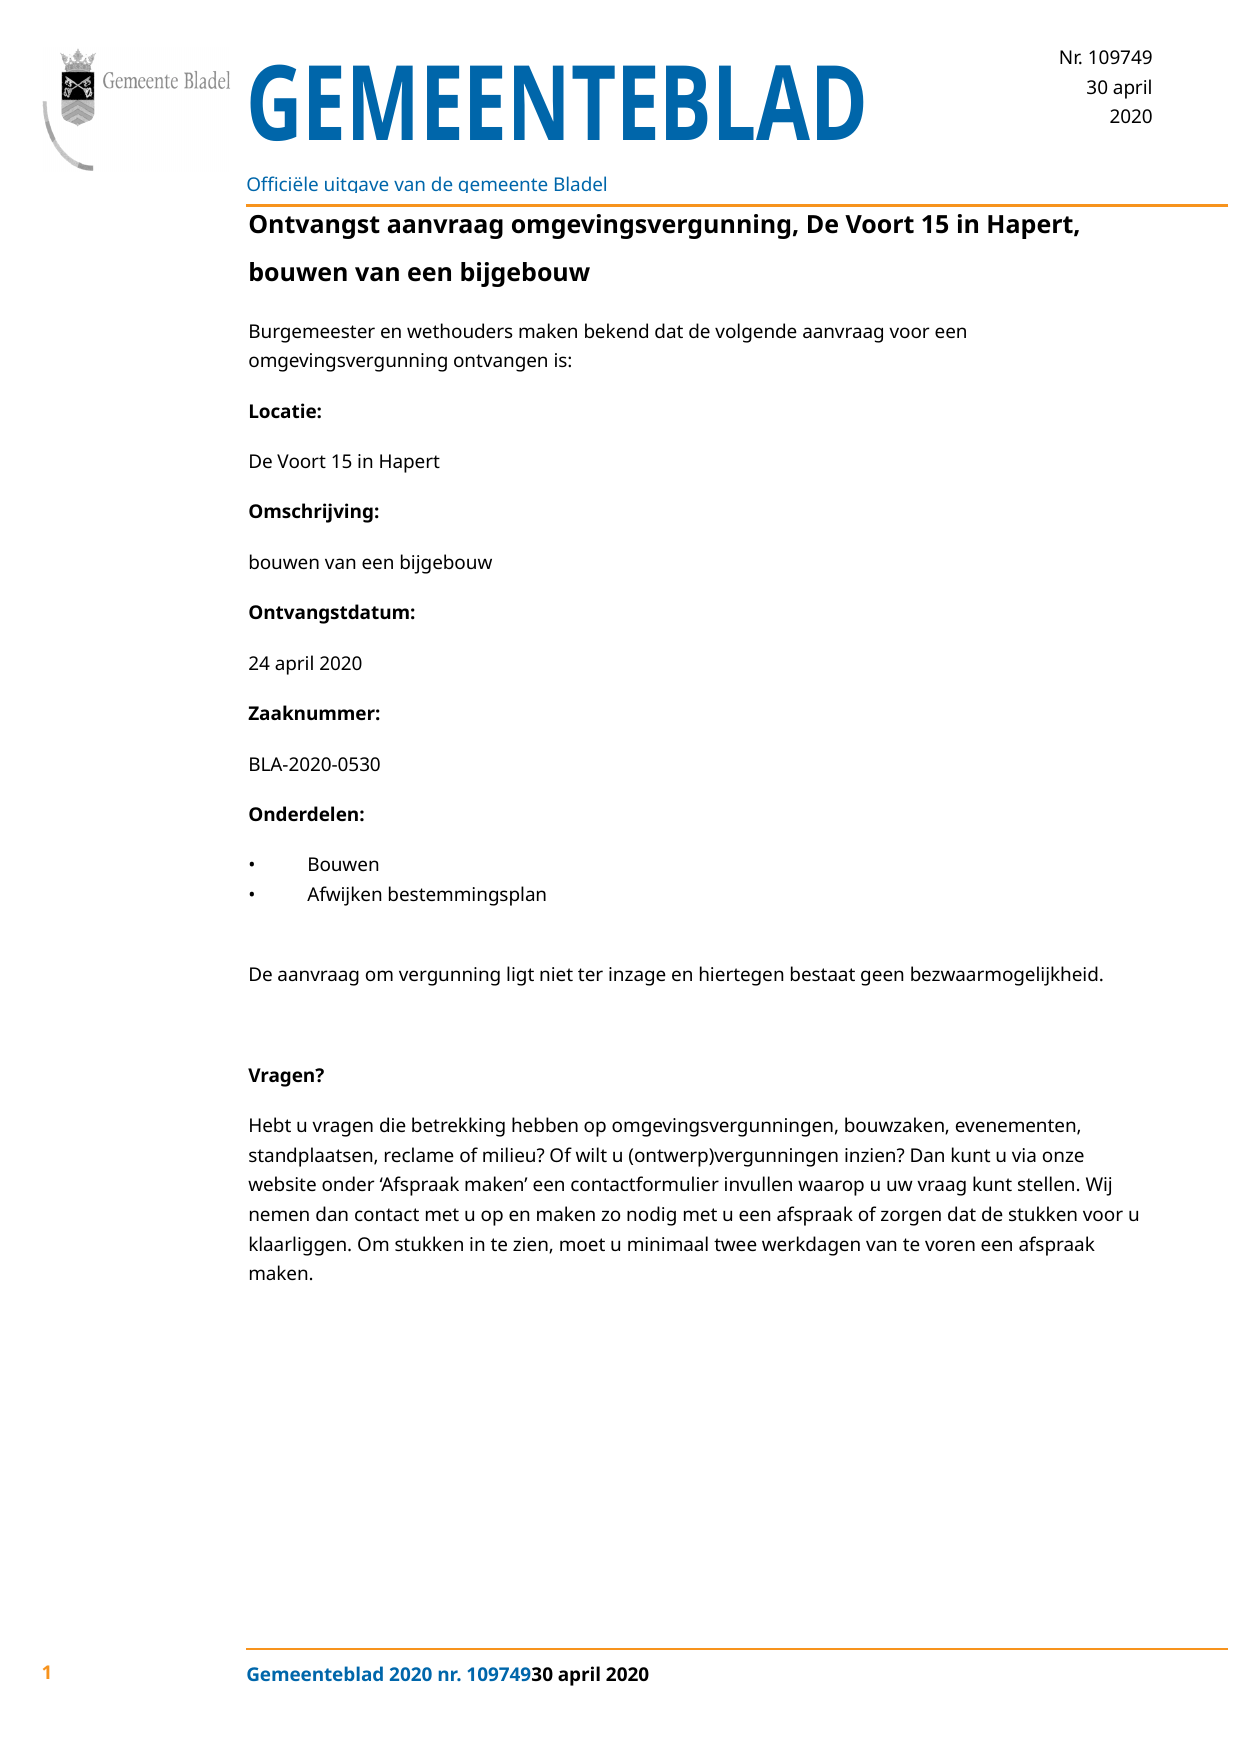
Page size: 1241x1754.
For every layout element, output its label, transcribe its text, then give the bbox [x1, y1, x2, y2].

text bouwen van een bijgebouw [248, 549, 1152, 575]
text Locatie: [248, 398, 1152, 424]
text Ontvangstdatum: [248, 599, 1152, 625]
text Vragen? [248, 1062, 1152, 1088]
text Onderdelen: [248, 801, 1152, 827]
text De aanvraag om vergunning ligt niet ter inzage en hiertegen bestaat geen bezwaarmogelijkheid. [248, 961, 1152, 987]
text BLA-2020-0530 [248, 751, 1152, 777]
text Burgemeester en wethouders maken bekend dat de volgende aanvraag voor een omgevingsvergunning ontvangen is: [248, 318, 1152, 373]
text De Voort 15 in Hapert [248, 448, 1152, 474]
text 24 april 2020 [248, 650, 1152, 676]
list Afwijken bestemmingsplan [248, 881, 1152, 907]
picture [41, 47, 231, 172]
text Zaaknummer: [248, 700, 1152, 726]
list Bouwen [248, 852, 1152, 877]
text Hebt u vragen die betrekking hebben op omgevingsvergunningen, bouwzaken, evenementen, standplaatsen, reclame of milieu? Of wilt u (ontwerp)vergunningen inzien? Dan kunt u via onze website onder ‘Afspraak maken’ een contactformulier invullen waarop u uw vraag kunt stellen. Wij nemen dan contact met u op en maken zo nodig met u een afspraak of zorgen dat de stukken voor u klaarliggen. Om stukken in te zien, moet u minimaal twee werkdagen van te voren een afspraak maken. [248, 1112, 1152, 1286]
text Omschrijving: [248, 499, 1152, 524]
text Ontvangst aanvraag omgevingsvergunning, De Voort 15 in Hapert, bouwen van een bijgebouw [248, 207, 1152, 288]
